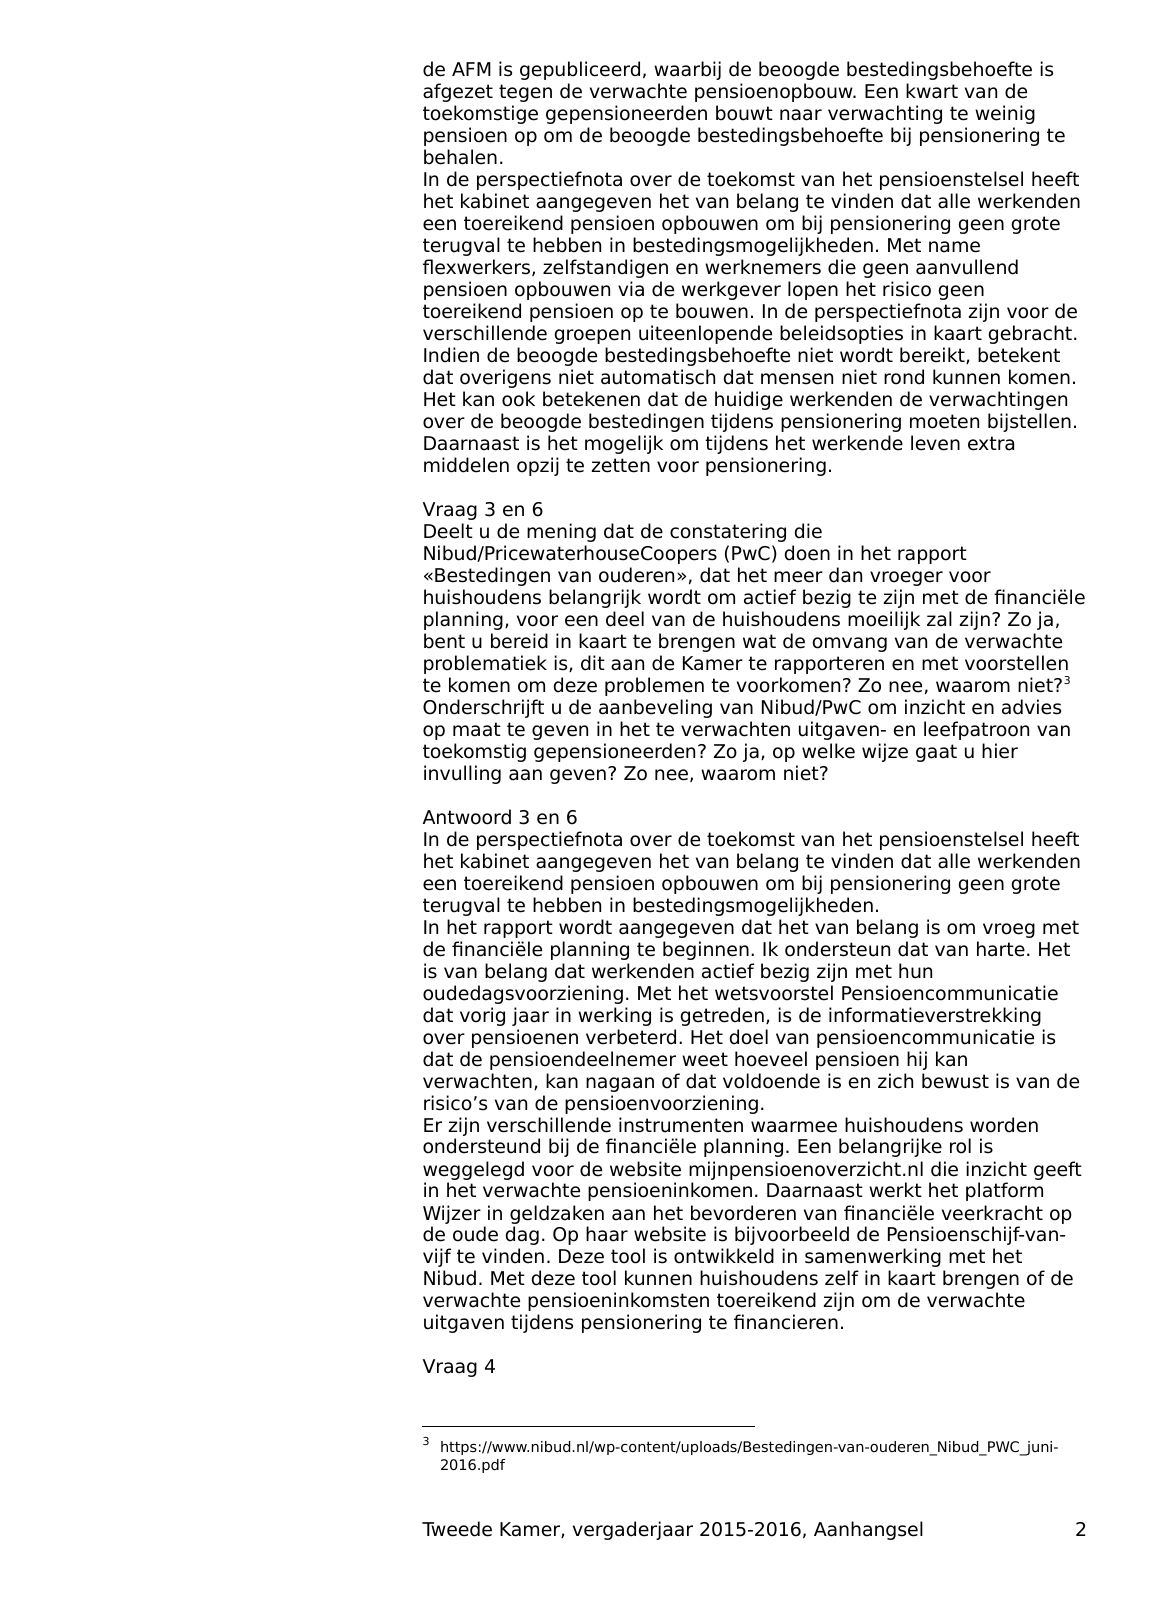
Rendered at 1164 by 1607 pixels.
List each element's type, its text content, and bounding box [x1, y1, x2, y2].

text https://www.nibud.nl/wp-content/uploads/Bestedingen-van-ouderen_Nibud_PWC_juni-2016.pdf [422, 1435, 1087, 1474]
text Er zijn verschillende instrumenten waarmee huishoudens worden ondersteund bij de financiële planning. Een belangrijke rol is weggelegd voor de website mijnpensioenoverzicht.nl die inzicht geeft in het verwachte pensioeninkomen. Daarnaast werkt het platform Wijzer in geldzaken aan het bevorderen van financiële veerkracht op de oude dag. Op haar website is bijvoorbeeld de Pensioenschijf-van-vijf te vinden. Deze tool is ontwikkeld in samenwerking met het Nibud. Met deze tool kunnen huishoudens zelf in kaart brengen of de verwachte pensioeninkomsten toereikend zijn om de verwachte uitgaven tijdens pensionering te financieren. [422, 1114, 1087, 1334]
text Deelt u de mening dat de constatering die Nibud/PricewaterhouseCoopers (PwC) doen in het rapport «Bestedingen van ouderen», dat het meer dan vroeger voor huishoudens belangrijk wordt om actief bezig te zijn met de financiële planning, voor een deel van de huishoudens moeilijk zal zijn? Zo ja, bent u bereid in kaart te brengen wat de omvang van de verwachte problematiek is, dit aan de Kamer te rapporteren en met voorstellen te komen om deze problemen te voorkomen? Zo nee, waarom niet? [422, 521, 1087, 697]
text Antwoord 3 en 6 [422, 807, 1087, 829]
text Onderschrijft u de aanbeveling van Nibud/PwC om inzicht en advies op maat te geven in het te verwachten uitgaven- en leefpatroon van toekomstig gepensioneerden? Zo ja, op welke wijze gaat u hier invulling aan geven? Zo nee, waarom niet? [422, 697, 1087, 784]
text Vraag 3 en 6 [422, 499, 1087, 521]
text In de perspectiefnota over de toekomst van het pensioenstelsel heeft het kabinet aangegeven het van belang te vinden dat alle werkenden een toereikend pensioen opbouwen om bij pensionering geen grote terugval te hebben in bestedingsmogelijkheden. [422, 829, 1087, 917]
text Vraag 4 [422, 1356, 1087, 1378]
text de AFM is gepubliceerd, waarbij de beoogde bestedingsbehoefte is afgezet tegen de verwachte pensioenopbouw. Een kwart van de toekomstige gepensioneerden bouwt naar verwachting te weinig pensioen op om de beoogde bestedingsbehoefte bij pensionering te behalen. [422, 59, 1087, 169]
text In de perspectiefnota over de toekomst van het pensioenstelsel heeft het kabinet aangegeven het van belang te vinden dat alle werkenden een toereikend pensioen opbouwen om bij pensionering geen grote terugval te hebben in bestedingsmogelijkheden. Met name flexwerkers, zelfstandigen en werknemers die geen aanvullend pensioen opbouwen via de werkgever lopen het risico geen toereikend pensioen op te bouwen. In de perspectiefnota zijn voor de verschillende groepen uiteenlopende beleidsopties in kaart gebracht. Indien de beoogde bestedingsbehoefte niet wordt bereikt, betekent dat overigens niet automatisch dat mensen niet rond kunnen komen. Het kan ook betekenen dat de huidige werkenden de verwachtingen over de beoogde bestedingen tijdens pensionering moeten bijstellen. Daarnaast is het mogelijk om tijdens het werkende leven extra middelen opzij te zetten voor pensionering. [422, 169, 1087, 477]
text In het rapport wordt aangegeven dat het van belang is om vroeg met de financiële planning te beginnen. Ik ondersteun dat van harte. Het is van belang dat werkenden actief bezig zijn met hun oudedagsvoorziening. Met het wetsvoorstel Pensioencommunicatie dat vorig jaar in werking is getreden, is de informatieverstrekking over pensioenen verbeterd. Het doel van pensioencommunicatie is dat de pensioendeelnemer weet hoeveel pensioen hij kan verwachten, kan nagaan of dat voldoende is en zich bewust is van de risico’s van de pensioenvoorziening. [422, 917, 1087, 1114]
